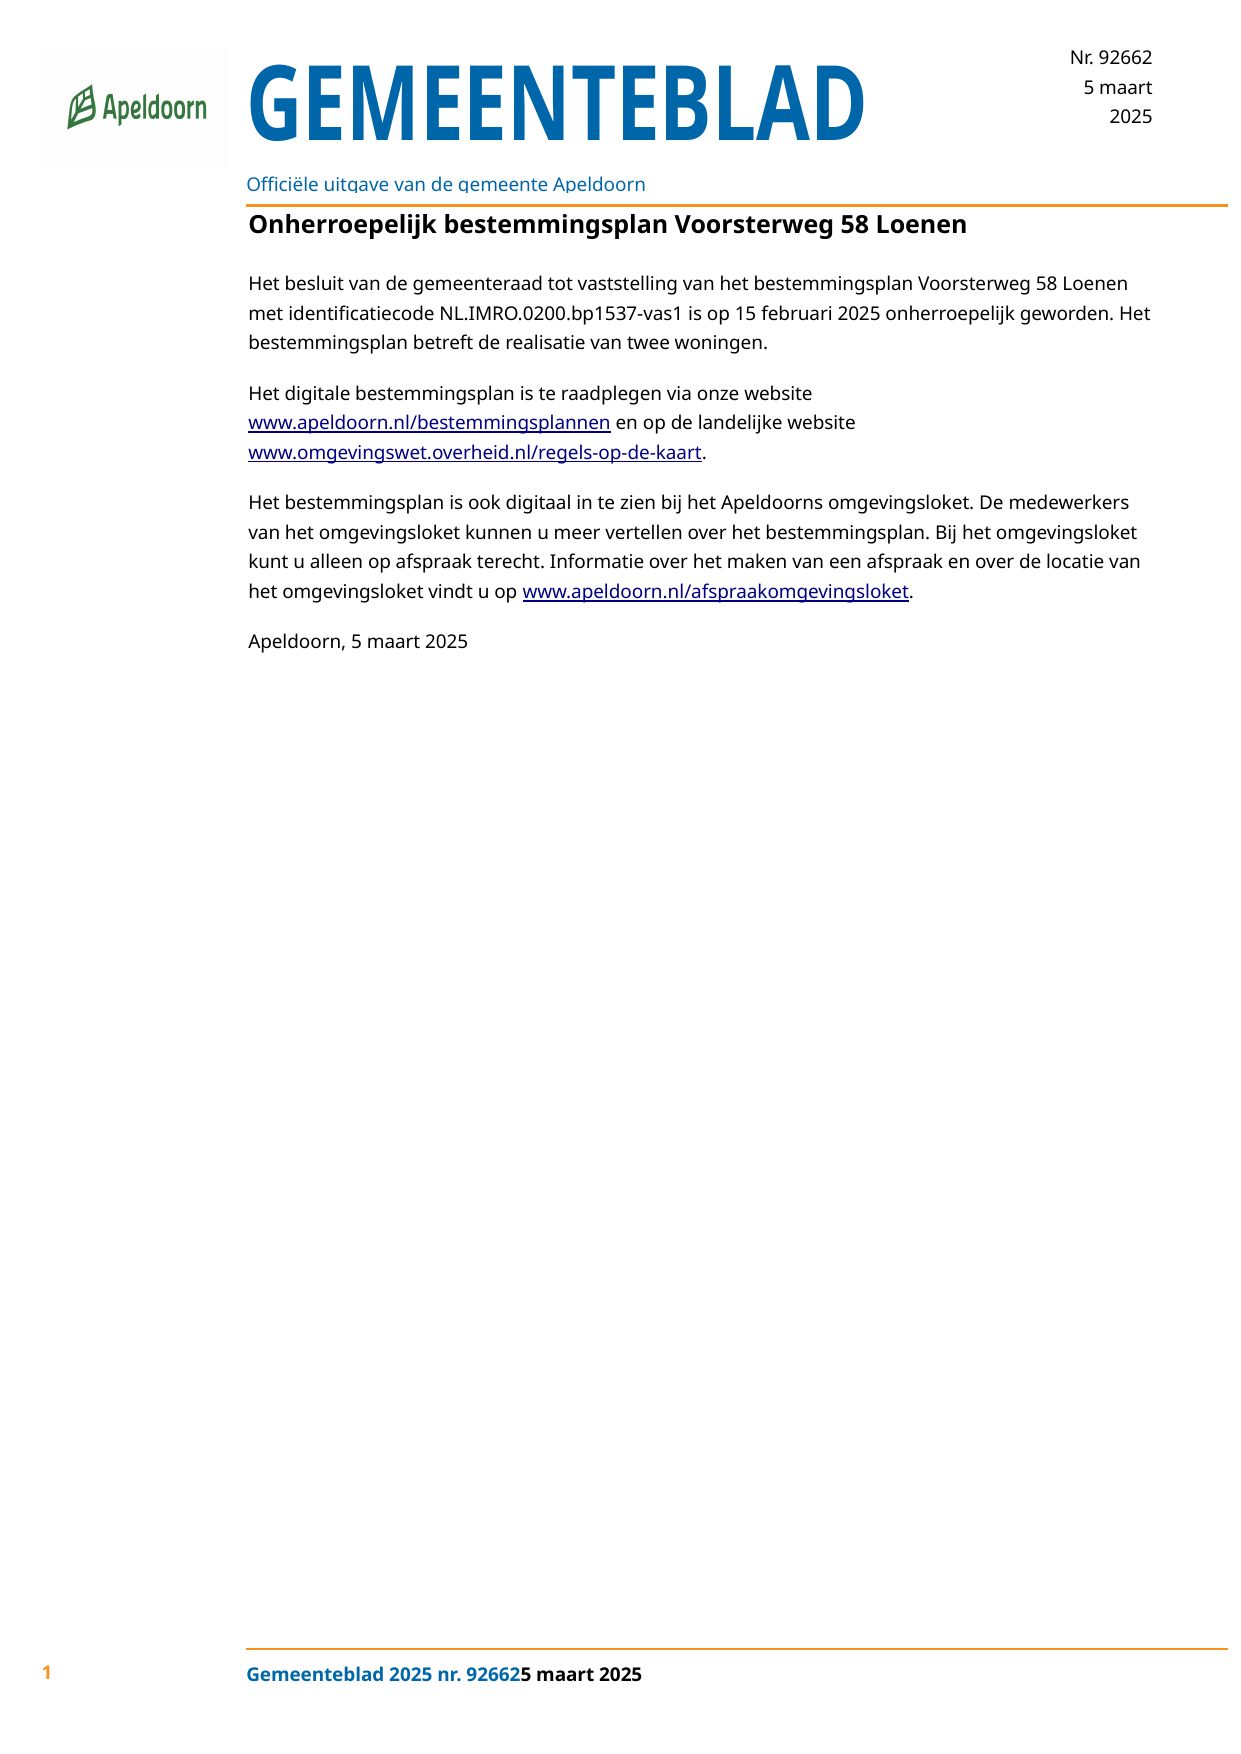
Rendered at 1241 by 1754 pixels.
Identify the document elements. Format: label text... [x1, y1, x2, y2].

picture [41, 47, 231, 172]
text Onherroepelijk bestemmingsplan Voorsterweg 58 Loenen [248, 207, 1152, 241]
text Het bestemmingsplan is ook digitaal in te zien bij het Apeldoorns omgevingsloket. De medewerkers van het omgevingsloket kunnen u meer vertellen over het bestemmingsplan. Bij het omgevingsloket kunt u alleen op afspraak terecht. Informatie over het maken van een afspraak en over de locatie van het omgevingsloket vindt u op www.apeldoorn.nl/afspraakomgevingsloket. [248, 489, 1152, 604]
text Het besluit van de gemeenteraad tot vaststelling van het bestemmingsplan Voorsterweg 58 Loenen met identificatiecode NL.IMRO.0200.bp1537-vas1 is op 15 februari 2025 onherroepelijk geworden. Het bestemmingsplan betreft de realisatie van twee woningen. [248, 270, 1152, 355]
text Apeldoorn, 5 maart 2025 [248, 629, 1152, 654]
text Het digitale bestemmingsplan is te raadplegen via onze website www.apeldoorn.nl/bestemmingsplannen en op de landelijke website www.omgevingswet.overheid.nl/regels-op-de-kaart. [248, 380, 1152, 465]
